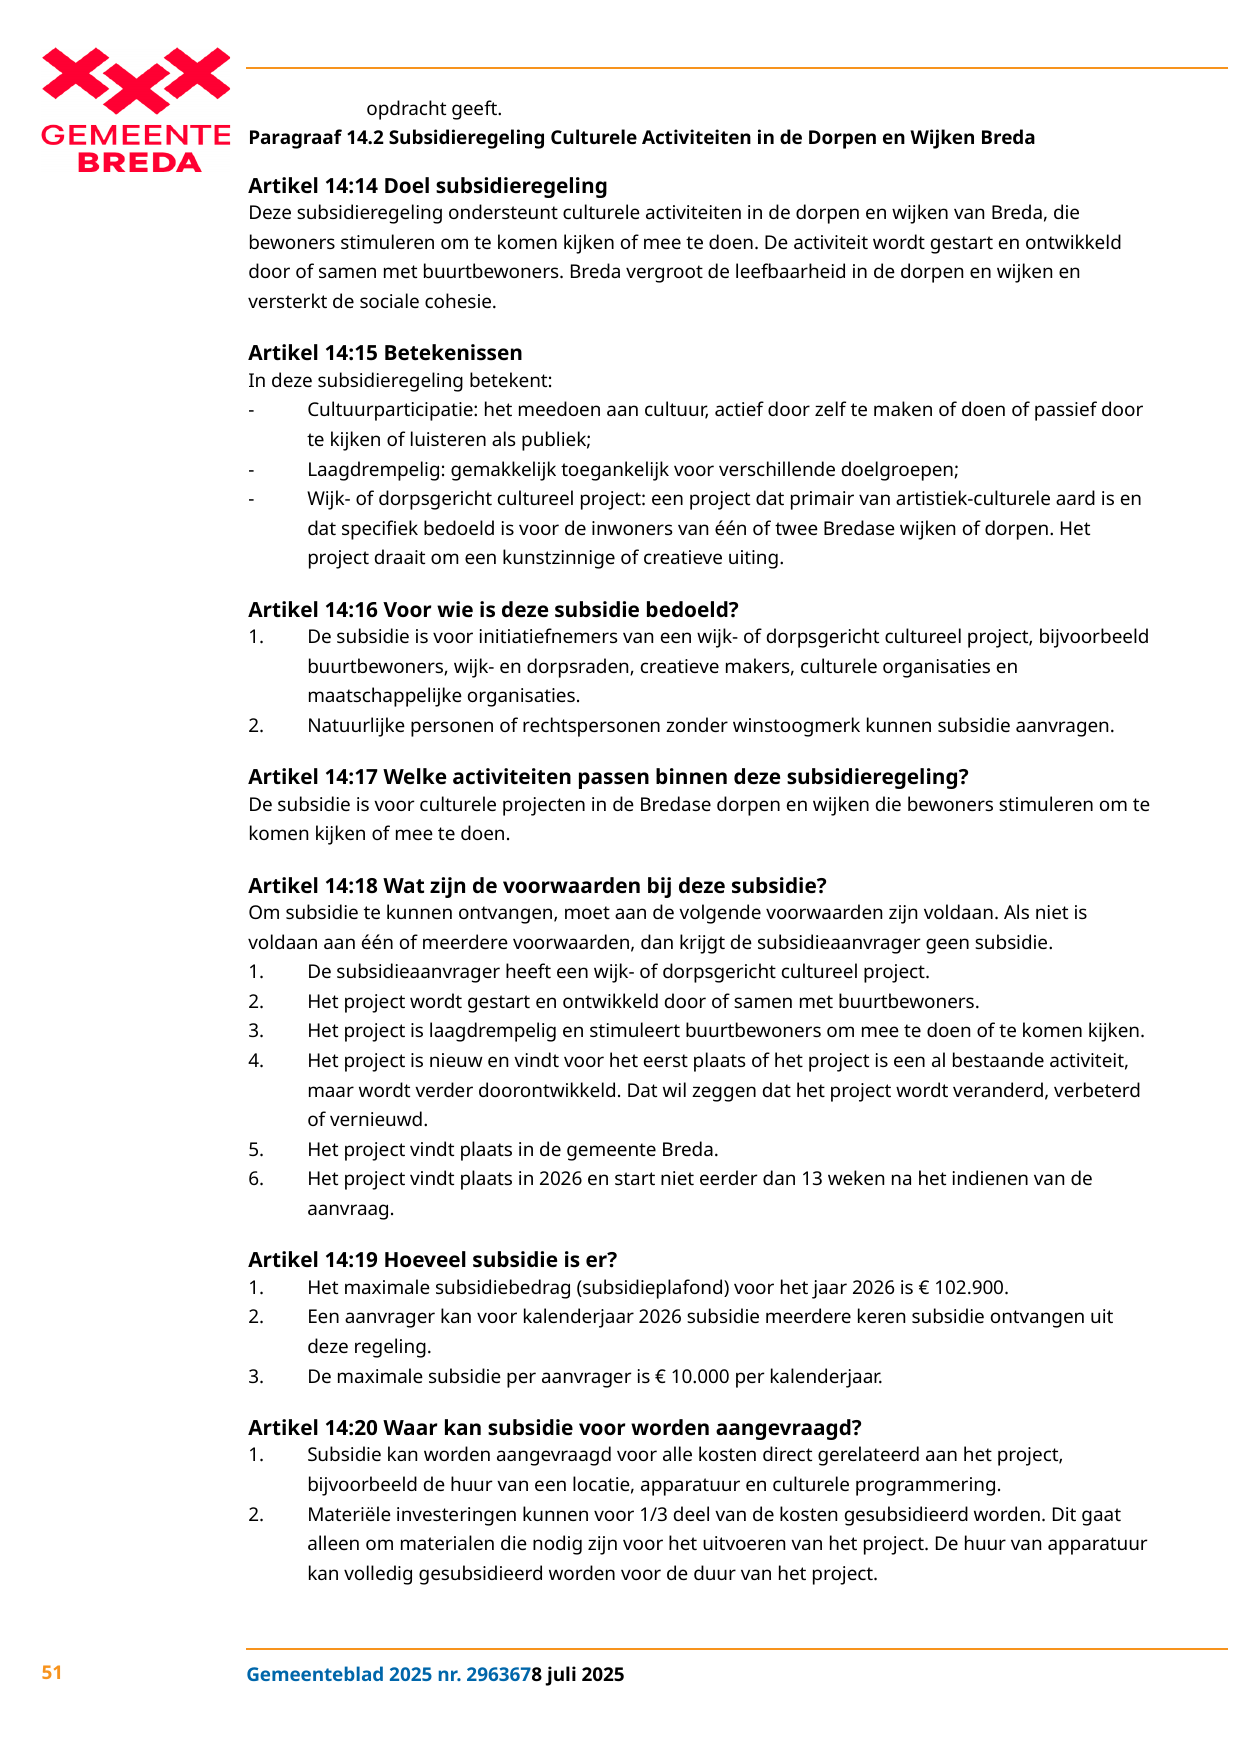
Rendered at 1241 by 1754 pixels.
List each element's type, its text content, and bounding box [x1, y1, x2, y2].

text Om subsidie te kunnen ontvangen, moet aan de volgende voorwaarden zijn voldaan. Als niet is voldaan aan één of meerdere voorwaarden, dan krijgt de subsidieaanvrager geen subsidie. [248, 899, 1152, 955]
text Artikel 14:15 Betekenissen [248, 338, 1152, 367]
text Deze subsidieregeling ondersteunt culturele activiteiten in de dorpen en wijken van Breda, die bewoners stimuleren om te komen kijken of mee te doen. De activiteit wordt gestart en ontwikkeld door of samen met buurtbewoners. Breda vergroot de leefbaarheid in de dorpen en wijken en versterkt de sociale cohesie. [248, 199, 1152, 314]
list Subsidie kan worden aangevraagd voor alle kosten direct gerelateerd aan het project, bijvoorbeeld de huur van een locatie, apparatuur en culturele programmering. [248, 1442, 1152, 1497]
text De subsidie is voor culturele projecten in de Bredase dorpen en wijken die bewoners stimuleren om te komen kijken of mee te doen. [248, 791, 1152, 846]
list Materiële investeringen kunnen voor 1/3 deel van de kosten gesubsidieerd worden. Dit gaat alleen om materialen die nodig zijn voor het uitvoeren van het project. De huur van apparatuur kan volledig gesubsidieerd worden voor de duur van het project. [248, 1501, 1152, 1586]
text Artikel 14:20 Waar kan subsidie voor worden aangevraagd? [248, 1413, 1152, 1442]
list Het project wordt gestart en ontwikkeld door of samen met buurtbewoners. [248, 988, 1152, 1014]
list Het project vindt plaats in de gemeente Breda. [248, 1136, 1152, 1162]
list opdracht geeft. [307, 95, 1152, 121]
list De maximale subsidie per aanvrager is € 10.000 per kalenderjaar. [248, 1363, 1152, 1388]
text Artikel 14:17 Welke activiteiten passen binnen deze subsidieregeling? [248, 762, 1152, 791]
list De subsidie is voor initiatiefnemers van een wijk- of dorpsgericht cultureel project, bijvoorbeeld buurtbewoners, wijk- en dorpsraden, creatieve makers, culturele organisaties en maatschappelijke organisaties. [248, 623, 1152, 708]
list Het project vindt plaats in 2026 en start niet eerder dan 13 weken na het indienen van de aanvraag. [248, 1166, 1152, 1221]
picture [41, 47, 231, 172]
list Het project is nieuw en vindt voor het eerst plaats of het project is een al bestaande activiteit, maar wordt verder doorontwikkeld. Dat wil zeggen dat het project wordt veranderd, verbeterd of vernieuwd. [248, 1047, 1152, 1132]
list Natuurlijke personen of rechtspersonen zonder winstoogmerk kunnen subsidie aanvragen. [248, 712, 1152, 738]
list De subsidieaanvrager heeft een wijk- of dorpsgericht cultureel project. [248, 958, 1152, 984]
text Artikel 14:18 Wat zijn de voorwaarden bij deze subsidie? [248, 871, 1152, 899]
text Paragraaf 14.2 Subsidieregeling Culturele Activiteiten in de Dorpen en Wijken Breda [248, 124, 1152, 150]
list Een aanvrager kan voor kalenderjaar 2026 subsidie meerdere keren subsidie ontvangen uit deze regeling. [248, 1304, 1152, 1359]
text Artikel 14:16 Voor wie is deze subsidie bedoeld? [248, 595, 1152, 623]
list Het project is laagdrempelig en stimuleert buurtbewoners om mee te doen of te komen kijken. [248, 1018, 1152, 1043]
list Cultuurparticipatie: het meedoen aan cultuur, actief door zelf te maken of doen of passief door te kijken of luisteren als publiek; [248, 397, 1152, 452]
list Wijk- of dorpsgericht cultureel project: een project dat primair van artistiek-culturele aard is en dat specifiek bedoeld is voor de inwoners van één of twee Bredase wijken of dorpen. Het project draait om een kunstzinnige of creatieve uiting. [248, 485, 1152, 570]
list Het maximale subsidiebedrag (subsidieplafond) voor het jaar 2026 is € 102.900. [248, 1274, 1152, 1300]
text Artikel 14:14 Doel subsidieregeling [248, 171, 1152, 199]
text Artikel 14:19 Hoeveel subsidie is er? [248, 1246, 1152, 1274]
text In deze subsidieregeling betekent: [248, 367, 1152, 393]
list Laagdrempelig: gemakkelijk toegankelijk voor verschillende doelgroepen; [248, 456, 1152, 481]
